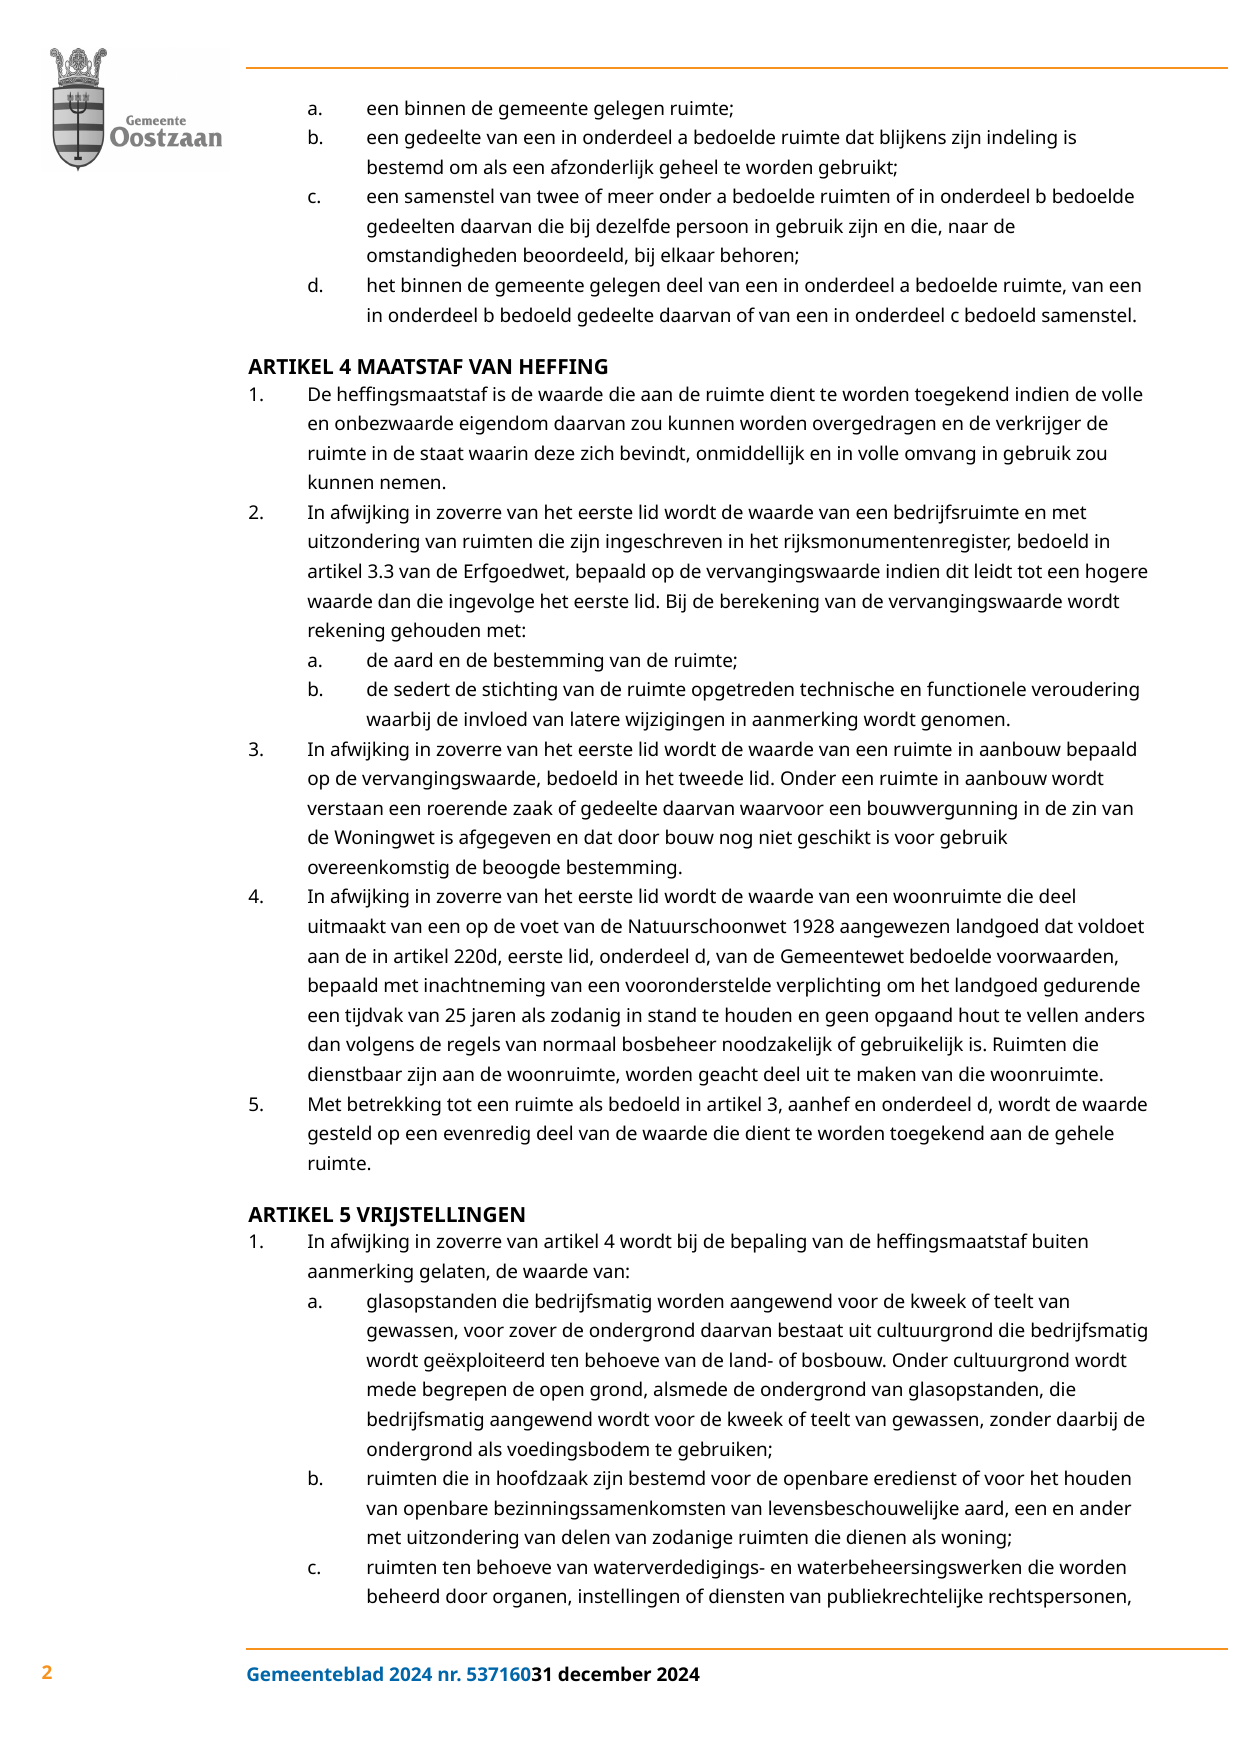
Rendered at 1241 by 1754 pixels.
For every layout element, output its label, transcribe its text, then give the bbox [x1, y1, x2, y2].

list ruimten ten behoeve van waterverdedigings- en waterbeheersingswerken die worden beheerd door organen, instellingen of diensten van publiekrechtelijke rechtspersonen, [307, 1554, 1152, 1609]
list ruimten die in hoofdzaak zijn bestemd voor de openbare eredienst of voor het houden van openbare bezinningssamenkomsten van levensbeschouwelijke aard, een en ander met uitzondering van delen van zodanige ruimten die dienen als woning; [307, 1465, 1152, 1550]
list de aard en de bestemming van de ruimte; [307, 647, 1152, 673]
list een binnen de gemeente gelegen ruimte; [307, 95, 1152, 121]
list In afwijking in zoverre van het eerste lid wordt de waarde van een bedrijfsruimte en met uitzondering van ruimten die zijn ingeschreven in het rijksmonumentenregister, bedoeld in artikel 3.3 van de Erfgoedwet, bepaald op de vervangingswaarde indien dit leidt tot een hogere waarde dan die ingevolge het eerste lid. Bij de berekening van de vervangingswaarde wordt rekening gehouden met: [248, 499, 1152, 643]
list In afwijking in zoverre van het eerste lid wordt de waarde van een woonruimte die deel uitmaakt van een op de voet van de Natuurschoonwet 1928 aangewezen landgoed dat voldoet aan de in artikel 220d, eerste lid, onderdeel d, van de Gemeentewet bedoelde voorwaarden, bepaald met inachtneming van een vooronderstelde verplichting om het landgoed gedurende een tijdvak van 25 jaren als zodanig in stand te houden en geen opgaand hout te vellen anders dan volgens de regels van normaal bosbeheer noodzakelijk of gebruikelijk is. Ruimten die dienstbaar zijn aan de woonruimte, worden geacht deel uit te maken van die woonruimte. [248, 884, 1152, 1087]
list een gedeelte van een in onderdeel a bedoelde ruimte dat blijkens zijn indeling is bestemd om als een afzonderlijk geheel te worden gebruikt; [307, 124, 1152, 180]
list een samenstel van twee of meer onder a bedoelde ruimten of in onderdeel b bedoelde gedeelten daarvan die bij dezelfde persoon in gebruik zijn en die, naar de omstandigheden beoordeeld, bij elkaar behoren; [307, 183, 1152, 268]
list De heffingsmaatstaf is de waarde die aan de ruimte dient te worden toegekend indien de volle en onbezwaarde eigendom daarvan zou kunnen worden overgedragen en de verkrijger de ruimte in de staat waarin deze zich bevindt, onmiddellijk en in volle omvang in gebruik zou kunnen nemen. [248, 381, 1152, 495]
list Met betrekking tot een ruimte als bedoeld in artikel 3, aanhef en onderdeel d, wordt de waarde gesteld op een evenredig deel van de waarde die dient te worden toegekend aan de gehele ruimte. [248, 1091, 1152, 1176]
list het binnen de gemeente gelegen deel van een in onderdeel a bedoelde ruimte, van een in onderdeel b bedoeld gedeelte daarvan of van een in onderdeel c bedoeld samenstel. [307, 272, 1152, 328]
list In afwijking in zoverre van het eerste lid wordt de waarde van een ruimte in aanbouw bepaald op de vervangingswaarde, bedoeld in het tweede lid. Onder een ruimte in aanbouw wordt verstaan een roerende zaak of gedeelte daarvan waarvoor een bouwvergunning in de zin van de Woningwet is afgegeven en dat door bouw nog niet geschikt is voor gebruik overeenkomstig de beoogde bestemming. [248, 736, 1152, 880]
list de sedert de stichting van de ruimte opgetreden technische en functionele veroudering waarbij de invloed van latere wijzigingen in aanmerking wordt genomen. [307, 677, 1152, 732]
text ARTIKEL 4 MAATSTAF VAN HEFFING [248, 352, 1152, 381]
text ARTIKEL 5 VRIJSTELLINGEN [248, 1200, 1152, 1229]
list glasopstanden die bedrijfsmatig worden aangewend voor de kweek of teelt van gewassen, voor zover de ondergrond daarvan bestaat uit cultuurgrond die bedrijfsmatig wordt geëxploiteerd ten behoeve van de land- of bosbouw. Onder cultuurgrond wordt mede begrepen de open grond, alsmede de ondergrond van glasopstanden, die bedrijfsmatig aangewend wordt voor de kweek of teelt van gewassen, zonder daarbij de ondergrond als voedingsbodem te gebruiken; [307, 1288, 1152, 1462]
picture [41, 47, 231, 172]
list In afwijking in zoverre van artikel 4 wordt bij de bepaling van de heffingsmaatstaf buiten aanmerking gelaten, de waarde van: [248, 1229, 1152, 1284]
